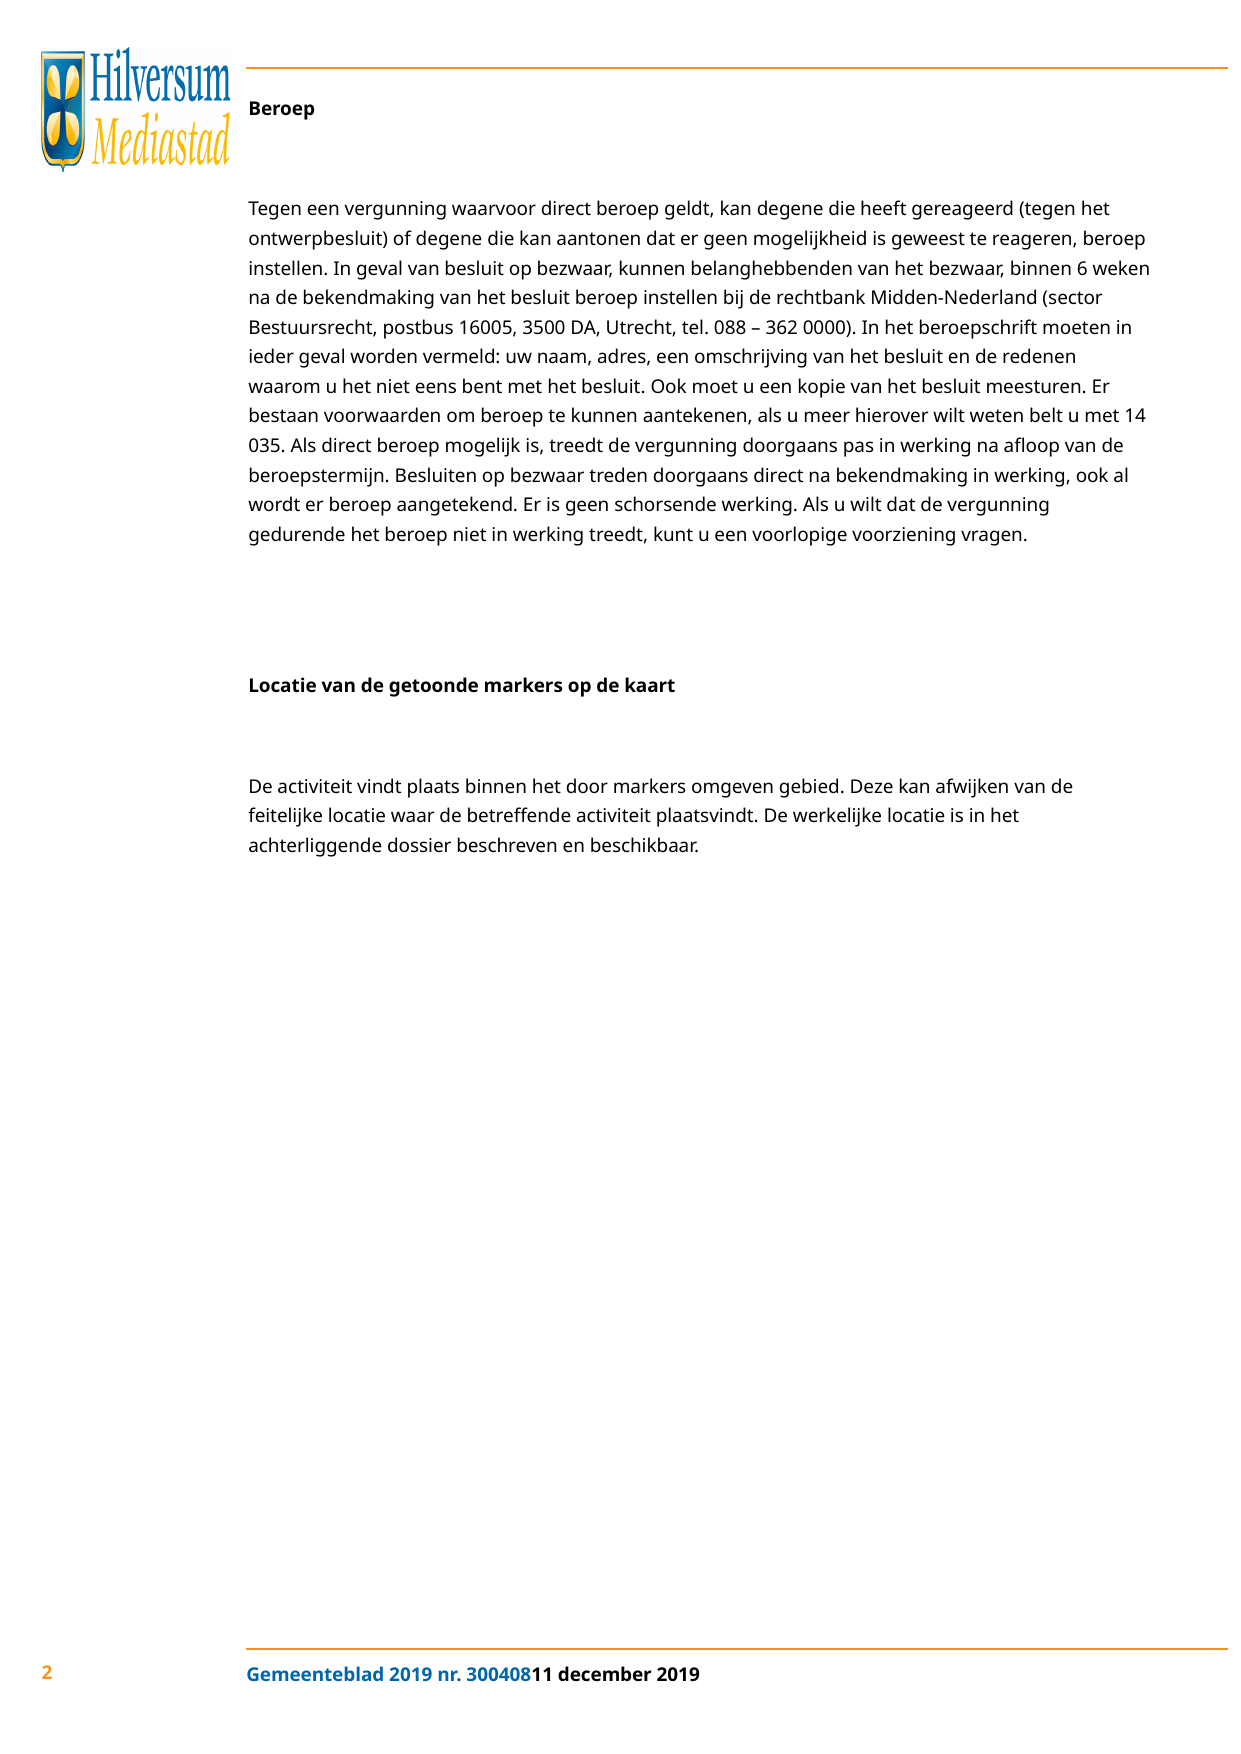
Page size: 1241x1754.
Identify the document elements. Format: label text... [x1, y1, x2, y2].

text Tegen een vergunning waarvoor direct beroep geldt, kan degene die heeft gereageerd (tegen het ontwerpbesluit) of degene die kan aantonen dat er geen mogelijkheid is geweest te reageren, beroep instellen. In geval van besluit op bezwaar, kunnen belanghebbenden van het bezwaar, binnen 6 weken na de bekendmaking van het besluit beroep instellen bij de rechtbank Midden-Nederland (sector Bestuursrecht, postbus 16005, 3500 DA, Utrecht, tel. 088 – 362 0000). In het beroepschrift moeten in ieder geval worden vermeld: uw naam, adres, een omschrijving van het besluit en de redenen waarom u het niet eens bent met het besluit. Ook moet u een kopie van het besluit meesturen. Er bestaan voorwaarden om beroep te kunnen aantekenen, als u meer hierover wilt weten belt u met 14 035. Als direct beroep mogelijk is, treedt de vergunning doorgaans pas in werking na afloop van de beroepstermijn. Besluiten op bezwaar treden doorgaans direct na bekendmaking in werking, ook al wordt er beroep aangetekend. Er is geen schorsende werking. Als u wilt dat de vergunning gedurende het beroep niet in werking treedt, kunt u een voorlopige voorziening vragen. [248, 196, 1152, 547]
picture [41, 47, 231, 172]
text De activiteit vindt plaats binnen het door markers omgeven gebied. Deze kan afwijken van de feitelijke locatie waar de betreffende activiteit plaatsvindt. De werkelijke locatie is in het achterliggende dossier beschreven en beschikbaar. [248, 773, 1152, 858]
text Locatie van de getoonde markers op de kaart [248, 672, 1152, 698]
text Beroep [248, 95, 1152, 121]
